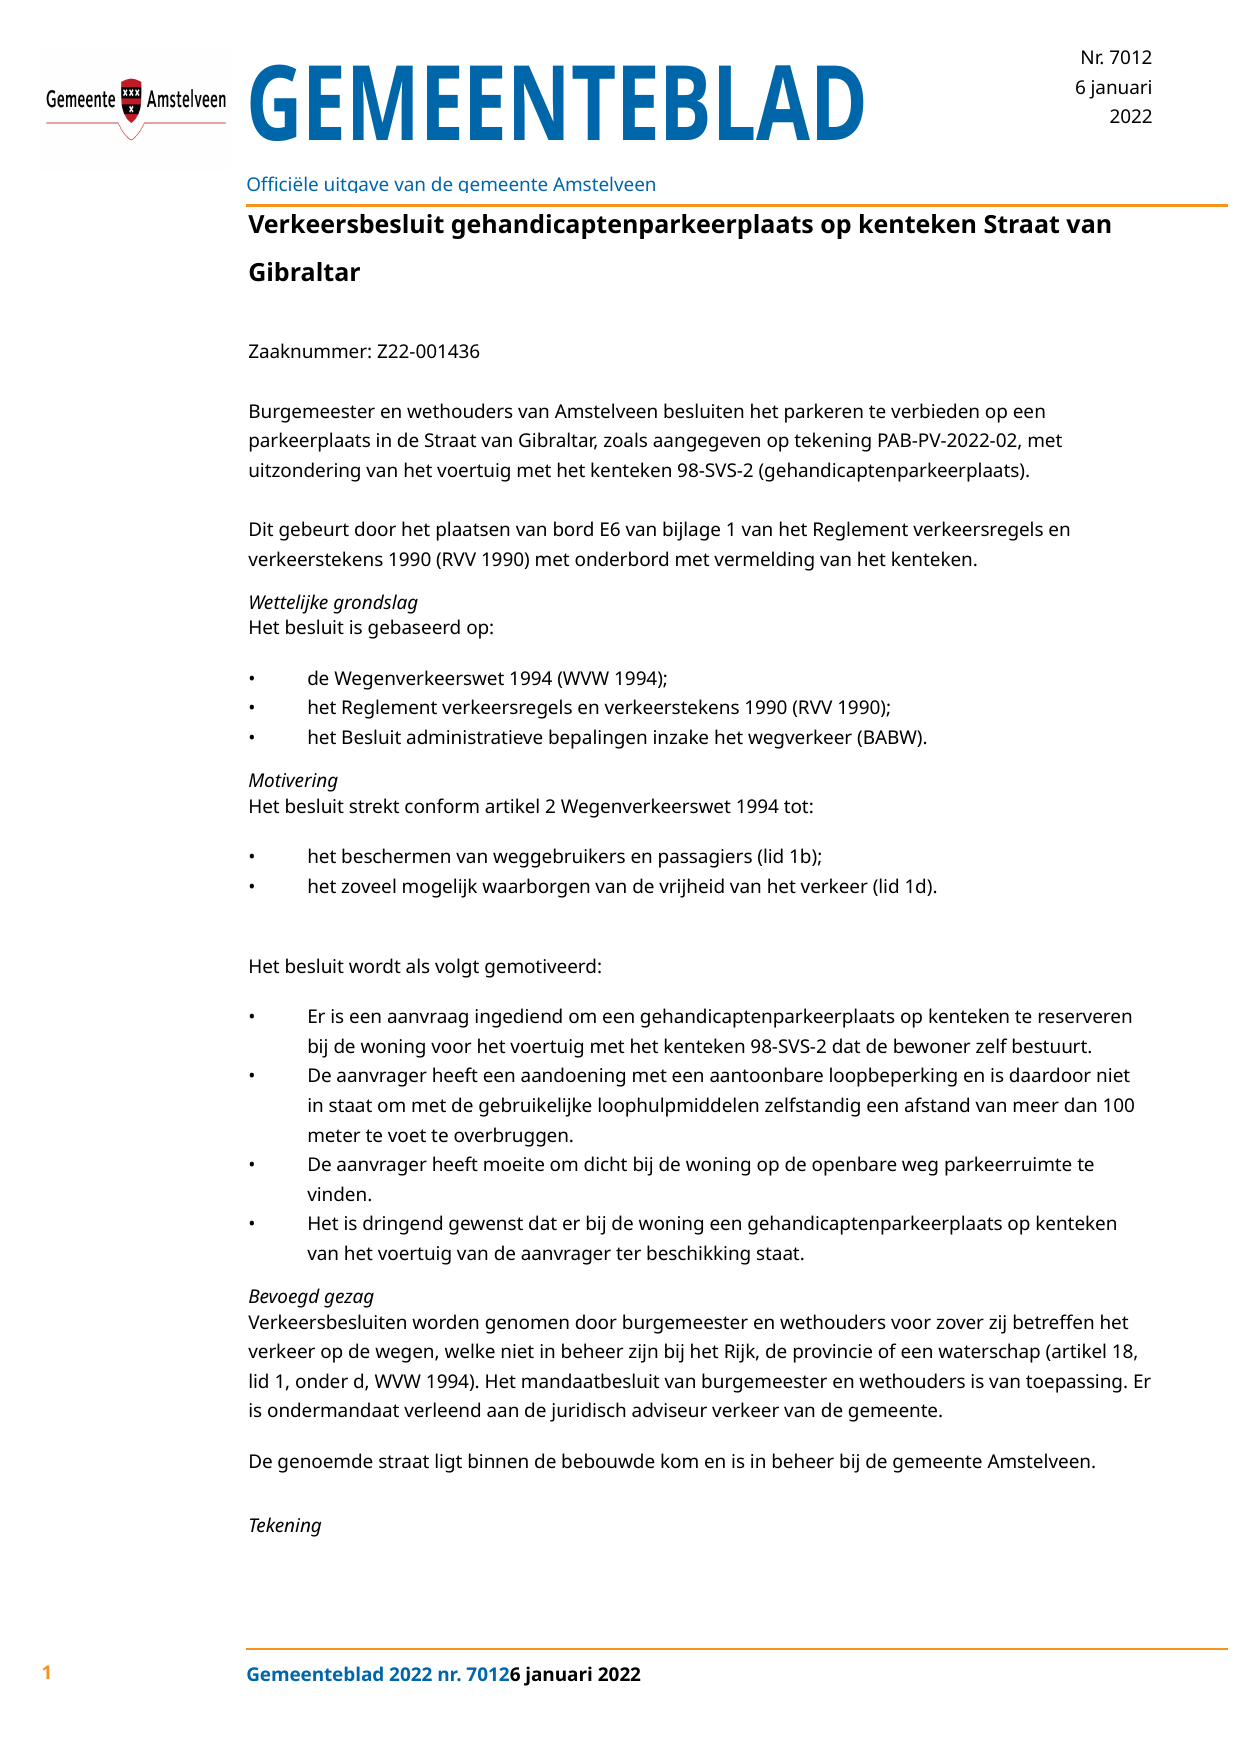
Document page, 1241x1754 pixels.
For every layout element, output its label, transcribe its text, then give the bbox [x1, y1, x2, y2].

list het beschermen van weggebruikers en passagiers (lid 1b); [248, 843, 1152, 869]
list de Wegenverkeerswet 1994 (WVW 1994); [248, 665, 1152, 691]
text De genoemde straat ligt binnen de bebouwde kom en is in beheer bij de gemeente Amstelveen. [248, 1448, 1152, 1474]
list het Besluit administratieve bepalingen inzake het wegverkeer (BABW). [248, 724, 1152, 750]
text Dit gebeurt door het plaatsen van bord E6 van bijlage 1 van het Reglement verkeersregels en verkeerstekens 1990 (RVV 1990) met onderbord met vermelding van het kenteken. [248, 516, 1152, 571]
text Motivering [248, 767, 1152, 793]
list Er is een aanvraag ingediend om een gehandicaptenparkeerplaats op kenteken te reserveren bij de woning voor het voertuig met het kenteken 98-SVS-2 dat de bewoner zelf bestuurt. [248, 1003, 1152, 1059]
list De aanvrager heeft moeite om dicht bij de woning op de openbare weg parkeerruimte te vinden. [248, 1151, 1152, 1207]
text Burgemeester en wethouders van Amstelveen besluiten het parkeren te verbieden op een parkeerplaats in de Straat van Gibraltar, zoals aangegeven op tekening PAB-PV-2022-02, met uitzondering van het voertuig met het kenteken 98-SVS-2 (gehandicaptenparkeerplaats). [248, 398, 1152, 483]
picture [41, 47, 231, 172]
text Verkeersbesluit gehandicaptenparkeerplaats op kenteken Straat van Gibraltar [248, 207, 1152, 288]
text Het besluit is gebaseerd op: [248, 614, 1152, 640]
list het Reglement verkeersregels en verkeerstekens 1990 (RVV 1990); [248, 694, 1152, 720]
text Tekening [248, 1512, 1152, 1538]
text Verkeersbesluiten worden genomen door burgemeester en wethouders voor zover zij betreffen het verkeer op de wegen, welke niet in beheer zijn bij het Rijk, de provincie of een waterschap (artikel 18, lid 1, onder d, WVW 1994). Het mandaatbesluit van burgemeester en wethouders is van toepassing. Er is ondermandaat verleend aan de juridisch adviseur verkeer van de gemeente. [248, 1309, 1152, 1423]
text Bevoegd gezag [248, 1283, 1152, 1309]
list Het is dringend gewenst dat er bij de woning een gehandicaptenparkeerplaats op kenteken van het voertuig van de aanvrager ter beschikking staat. [248, 1211, 1152, 1266]
text Het besluit wordt als volgt gemotiveerd: [248, 953, 1152, 979]
list het zoveel mogelijk waarborgen van de vrijheid van het verkeer (lid 1d). [248, 873, 1152, 899]
text Wettelijke grondslag [248, 589, 1152, 614]
text Zaaknummer: Z22-001436 [248, 339, 1152, 364]
text Het besluit strekt conform artikel 2 Wegenverkeerswet 1994 tot: [248, 793, 1152, 819]
list De aanvrager heeft een aandoening met een aantoonbare loopbeperking en is daardoor niet in staat om met de gebruikelijke loophulpmiddelen zelfstandig een afstand van meer dan 100 meter te voet te overbruggen. [248, 1063, 1152, 1147]
